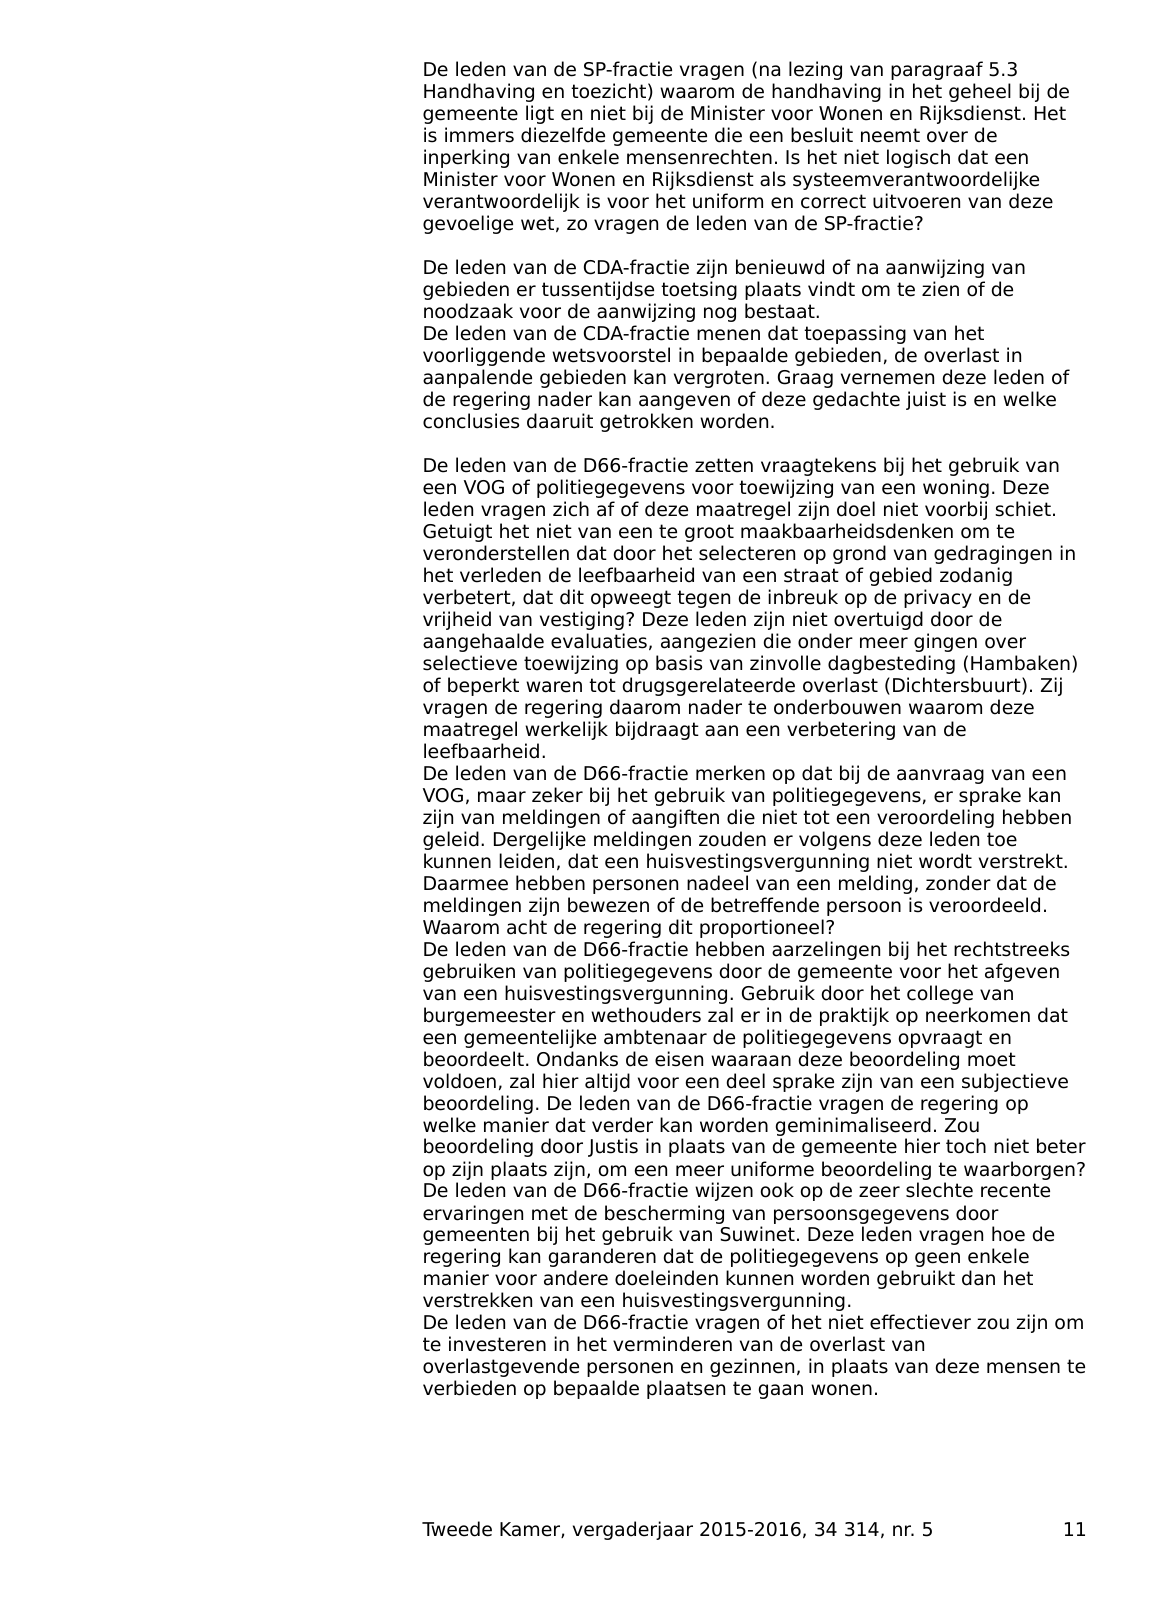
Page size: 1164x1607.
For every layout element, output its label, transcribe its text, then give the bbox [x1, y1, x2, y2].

text De leden van de CDA-fractie zijn benieuwd of na aanwijzing van gebieden er tussentijdse toetsing plaats vindt om te zien of de noodzaak voor de aanwijzing nog bestaat. [422, 257, 1087, 323]
text De leden van de D66-fractie zetten vraagtekens bij het gebruik van een VOG of politiegegevens voor toewijzing van een woning. Deze leden vragen zich af of deze maatregel zijn doel niet voorbij schiet. Getuigt het niet van een te groot maakbaarheidsdenken om te veronderstellen dat door het selecteren op grond van gedragingen in het verleden de leefbaarheid van een straat of gebied zodanig verbetert, dat dit opweegt tegen de inbreuk op de privacy en de vrijheid van vestiging? Deze leden zijn niet overtuigd door de aangehaalde evaluaties, aangezien die onder meer gingen over selectieve toewijzing op basis van zinvolle dagbesteding (Hambaken) of beperkt waren tot drugsgerelateerde overlast (Dichtersbuurt). Zij vragen de regering daarom nader te onderbouwen waarom deze maatregel werkelijk bijdraagt aan een verbetering van de leefbaarheid. [422, 455, 1087, 763]
text De leden van de D66-fractie hebben aarzelingen bij het rechtstreeks gebruiken van politiegegevens door de gemeente voor het afgeven van een huisvestingsvergunning. Gebruik door het college van burgemeester en wethouders zal er in de praktijk op neerkomen dat een gemeentelijke ambtenaar de politiegegevens opvraagt en beoordeelt. Ondanks de eisen waaraan deze beoordeling moet voldoen, zal hier altijd voor een deel sprake zijn van een subjectieve beoordeling. De leden van de D66-fractie vragen de regering op welke manier dat verder kan worden geminimaliseerd. Zou beoordeling door Justis in plaats van de gemeente hier toch niet beter op zijn plaats zijn, om een meer uniforme beoordeling te waarborgen? [422, 939, 1087, 1180]
text De leden van de D66-fractie merken op dat bij de aanvraag van een VOG, maar zeker bij het gebruik van politiegegevens, er sprake kan zijn van meldingen of aangiften die niet tot een veroordeling hebben geleid. Dergelijke meldingen zouden er volgens deze leden toe kunnen leiden, dat een huisvestingsvergunning niet wordt verstrekt. Daarmee hebben personen nadeel van een melding, zonder dat de meldingen zijn bewezen of de betreffende persoon is veroordeeld. Waarom acht de regering dit proportioneel? [422, 763, 1087, 939]
text De leden van de D66-fractie wijzen ook op de zeer slechte recente ervaringen met de bescherming van persoonsgegevens door gemeenten bij het gebruik van Suwinet. Deze leden vragen hoe de regering kan garanderen dat de politiegegevens op geen enkele manier voor andere doeleinden kunnen worden gebruikt dan het verstrekken van een huisvestingsvergunning. [422, 1180, 1087, 1312]
text De leden van de CDA-fractie menen dat toepassing van het voorliggende wetsvoorstel in bepaalde gebieden, de overlast in aanpalende gebieden kan vergroten. Graag vernemen deze leden of de regering nader kan aangeven of deze gedachte juist is en welke conclusies daaruit getrokken worden. [422, 323, 1087, 433]
text De leden van de SP-fractie vragen (na lezing van paragraaf 5.3 Handhaving en toezicht) waarom de handhaving in het geheel bij de gemeente ligt en niet bij de Minister voor Wonen en Rijksdienst. Het is immers diezelfde gemeente die een besluit neemt over de inperking van enkele mensenrechten. Is het niet logisch dat een Minister voor Wonen en Rijksdienst als systeemverantwoordelijke verantwoordelijk is voor het uniform en correct uitvoeren van deze gevoelige wet, zo vragen de leden van de SP-fractie? [422, 59, 1087, 235]
text De leden van de D66-fractie vragen of het niet effectiever zou zijn om te investeren in het verminderen van de overlast van overlastgevende personen en gezinnen, in plaats van deze mensen te verbieden op bepaalde plaatsen te gaan wonen. [422, 1312, 1087, 1400]
